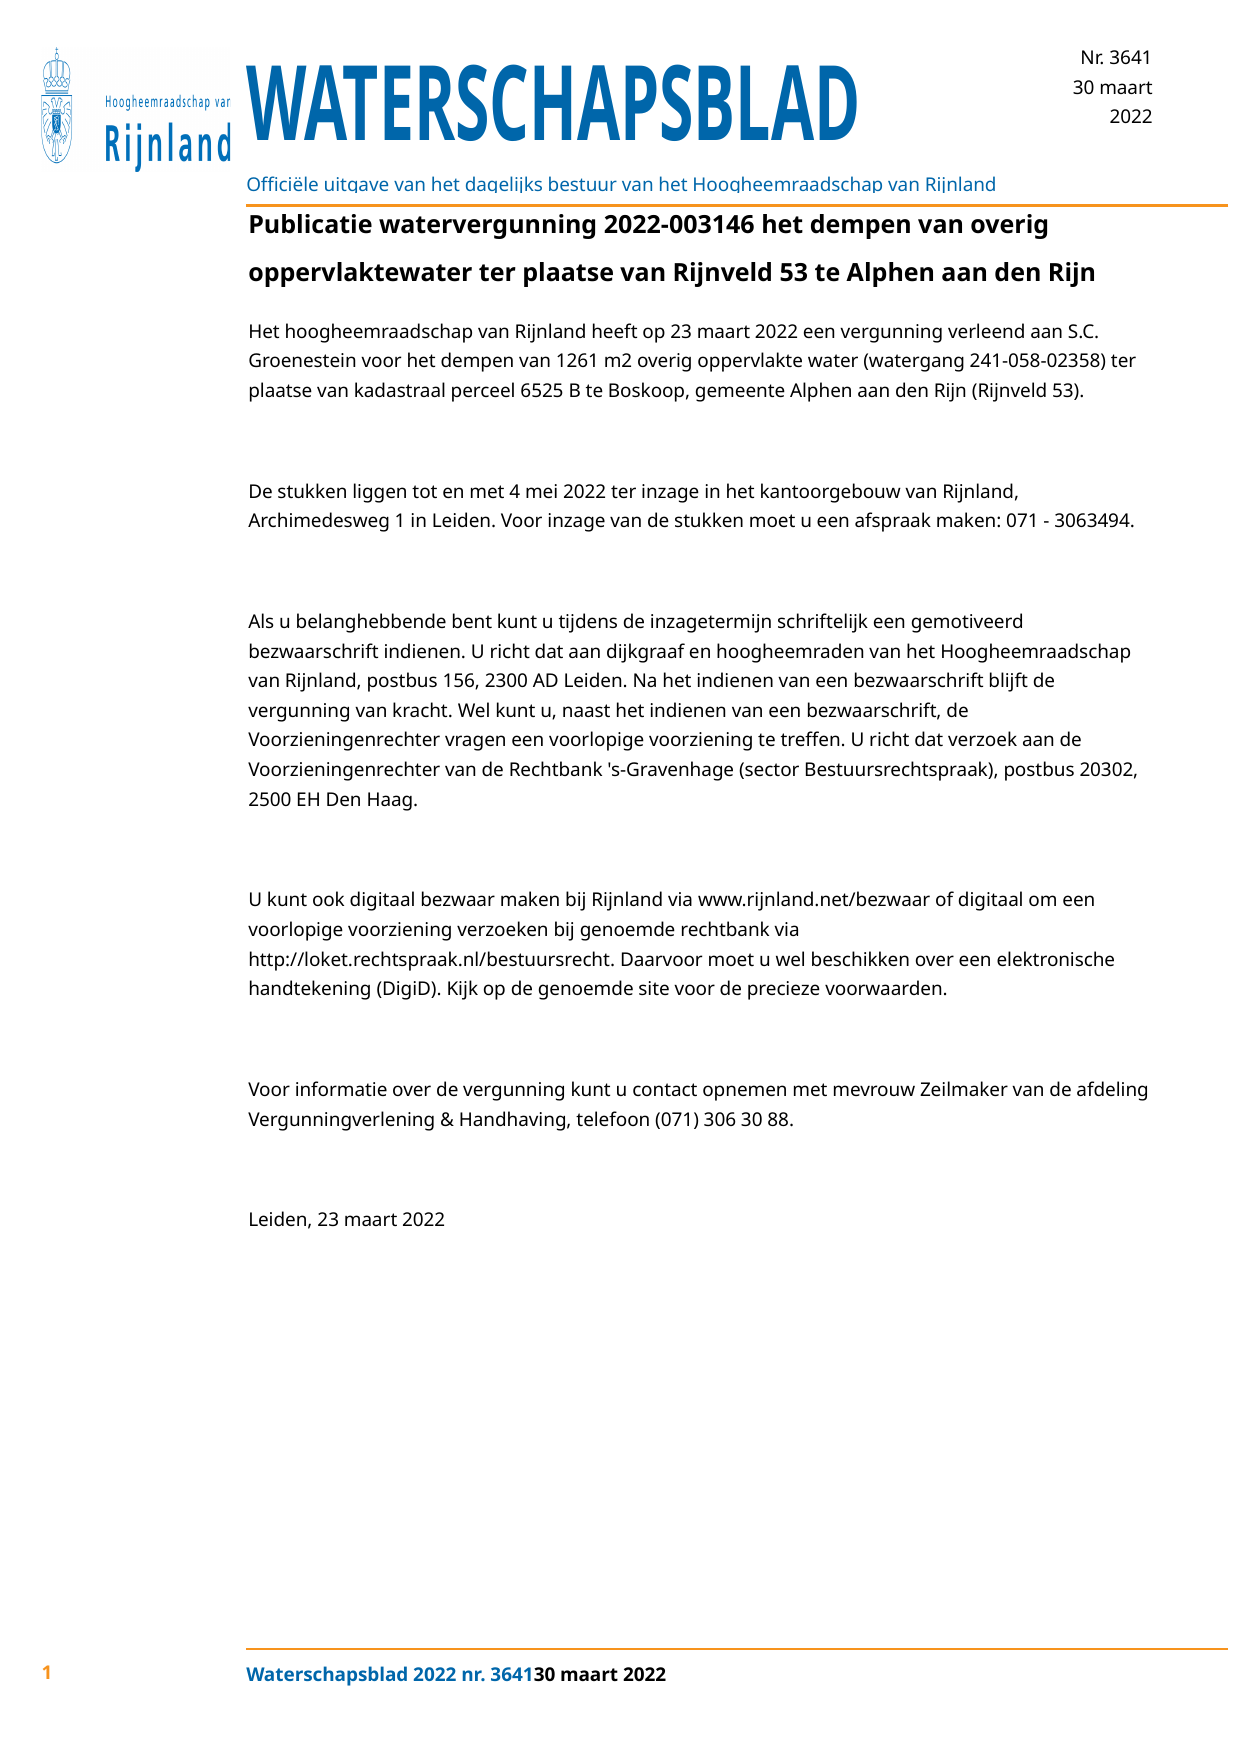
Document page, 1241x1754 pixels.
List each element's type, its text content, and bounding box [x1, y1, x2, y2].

text Publicatie watervergunning 2022-003146 het dempen van overig oppervlaktewater ter plaatse van Rijnveld 53 te Alphen aan den Rijn [248, 207, 1152, 288]
text Als u belanghebbende bent kunt u tijdens de inzagetermijn schriftelijk een gemotiveerd bezwaarschrift indienen. U richt dat aan dijkgraaf en hoogheemraden van het Hoogheemraadschap van Rijnland, postbus 156, 2300 AD Leiden. Na het indienen van een bezwaarschrift blijft de vergunning van kracht. Wel kunt u, naast het indienen van een bezwaarschrift, de Voorzieningenrechter vragen een voorlopige voorziening te treffen. U richt dat verzoek aan de Voorzieningenrechter van de Rechtbank 's-Gravenhage (sector Bestuursrechtspraak), postbus 20302, 2500 EH Den Haag. [248, 608, 1152, 812]
text Voor informatie over de vergunning kunt u contact opnemen met mevrouw Zeilmaker van de afdeling Vergunningverlening & Handhaving, telefoon (071) 306 30 88. [248, 1076, 1152, 1132]
picture [41, 47, 231, 172]
text Leiden, 23 maart 2022 [248, 1207, 1152, 1232]
text De stukken liggen tot en met 4 mei 2022 ter inzage in het kantoorgebouw van Rijnland, Archimedesweg 1 in Leiden. Voor inzage van de stukken moet u een afspraak maken: 071 - 3063494. [248, 478, 1152, 533]
text U kunt ook digitaal bezwaar maken bij Rijnland via www.rijnland.net/bezwaar of digitaal om een voorlopige voorziening verzoeken bij genoemde rechtbank via http://loket.rechtspraak.nl/bestuursrecht. Daarvoor moet u wel beschikken over een elektronische handtekening (DigiD). Kijk op de genoemde site voor de precieze voorwaarden. [248, 887, 1152, 1001]
text Het hoogheemraadschap van Rijnland heeft op 23 maart 2022 een vergunning verleend aan S.C. Groenestein voor het dempen van 1261 m2 overig oppervlakte water (watergang 241-058-02358) ter plaatse van kadastraal perceel 6525 B te Boskoop, gemeente Alphen aan den Rijn (Rijnveld 53). [248, 318, 1152, 403]
